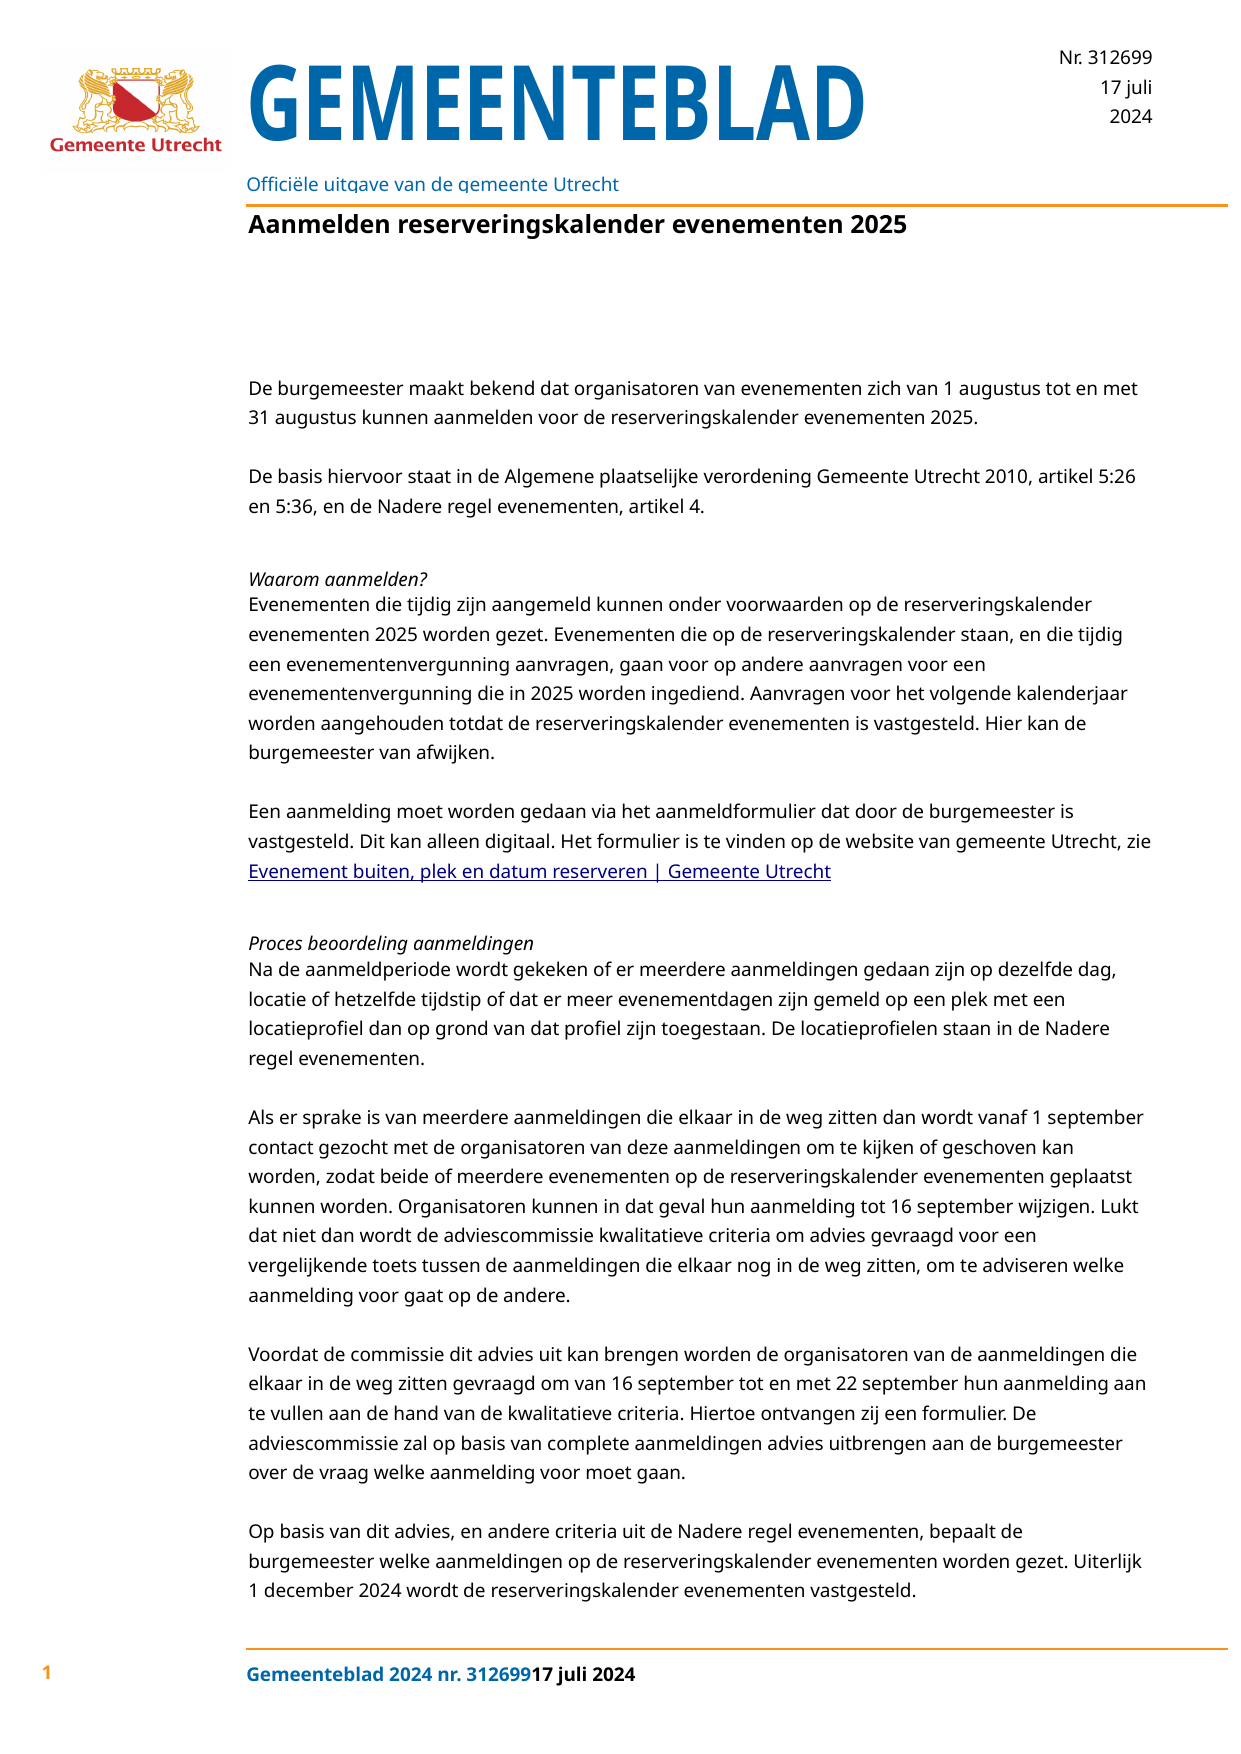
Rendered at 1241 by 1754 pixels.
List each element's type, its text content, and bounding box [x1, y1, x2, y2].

text Een aanmelding moet worden gedaan via het aanmeldformulier dat door de burgemeester is vastgesteld. Dit kan alleen digitaal. Het formulier is te vinden op de website van gemeente Utrecht, zie Evenement buiten, plek en datum reserveren | Gemeente Utrecht [248, 799, 1152, 884]
text Proces beoordeling aanmeldingen [248, 931, 1152, 956]
text De burgemeester maakt bekend dat organisatoren van evenementen zich van 1 augustus tot en met 31 augustus kunnen aanmelden voor de reserveringskalender evenementen 2025. [248, 375, 1152, 430]
text Na de aanmeldperiode wordt gekeken of er meerdere aanmeldingen gedaan zijn op dezelfde dag, locatie of hetzelfde tijdstip of dat er meer evenementdagen zijn gemeld op een plek met een locatieprofiel dan op grond van dat profiel zijn toegestaan. De locatieprofielen staan in de Nadere regel evenementen. [248, 956, 1152, 1071]
text Op basis van dit advies, en andere criteria uit de Nadere regel evenementen, bepaalt de burgemeester welke aanmeldingen op de reserveringskalender evenementen worden gezet. Uiterlijk 1 december 2024 wordt de reserveringskalender evenementen vastgesteld. [248, 1518, 1152, 1603]
picture [41, 47, 231, 172]
text De basis hiervoor staat in de Algemene plaatselijke verordening Gemeente Utrecht 2010, artikel 5:26 en 5:36, en de Nadere regel evenementen, artikel 4. [248, 464, 1152, 519]
text Voordat de commissie dit advies uit kan brengen worden de organisatoren van de aanmeldingen die elkaar in de weg zitten gevraagd om van 16 september tot en met 22 september hun aanmelding aan te vullen aan de hand van de kwalitatieve criteria. Hiertoe ontvangen zij een formulier. De adviescommissie zal op basis van complete aanmeldingen advies uitbrengen aan de burgemeester over de vraag welke aanmelding voor moet gaan. [248, 1341, 1152, 1485]
text Aanmelden reserveringskalender evenementen 2025 [248, 207, 1152, 241]
text Evenementen die tijdig zijn aangemeld kunnen onder voorwaarden op de reserveringskalender evenementen 2025 worden gezet. Evenementen die op de reserveringskalender staan, en die tijdig een evenementenvergunning aanvragen, gaan voor op andere aanvragen voor een evenementenvergunning die in 2025 worden ingediend. Aanvragen voor het volgende kalenderjaar worden aangehouden totdat de reserveringskalender evenementen is vastgesteld. Hier kan de burgemeester van afwijken. [248, 592, 1152, 765]
text Als er sprake is van meerdere aanmeldingen die elkaar in de weg zitten dan wordt vanaf 1 september contact gezocht met de organisatoren van deze aanmeldingen om te kijken of geschoven kan worden, zodat beide of meerdere evenementen op de reserveringskalender evenementen geplaatst kunnen worden. Organisatoren kunnen in dat geval hun aanmelding tot 16 september wijzigen. Lukt dat niet dan wordt de adviescommissie kwalitatieve criteria om advies gevraagd voor een vergelijkende toets tussen de aanmeldingen die elkaar nog in de weg zitten, om te adviseren welke aanmelding voor gaat op de andere. [248, 1104, 1152, 1307]
text Waarom aanmelden? [248, 566, 1152, 592]
